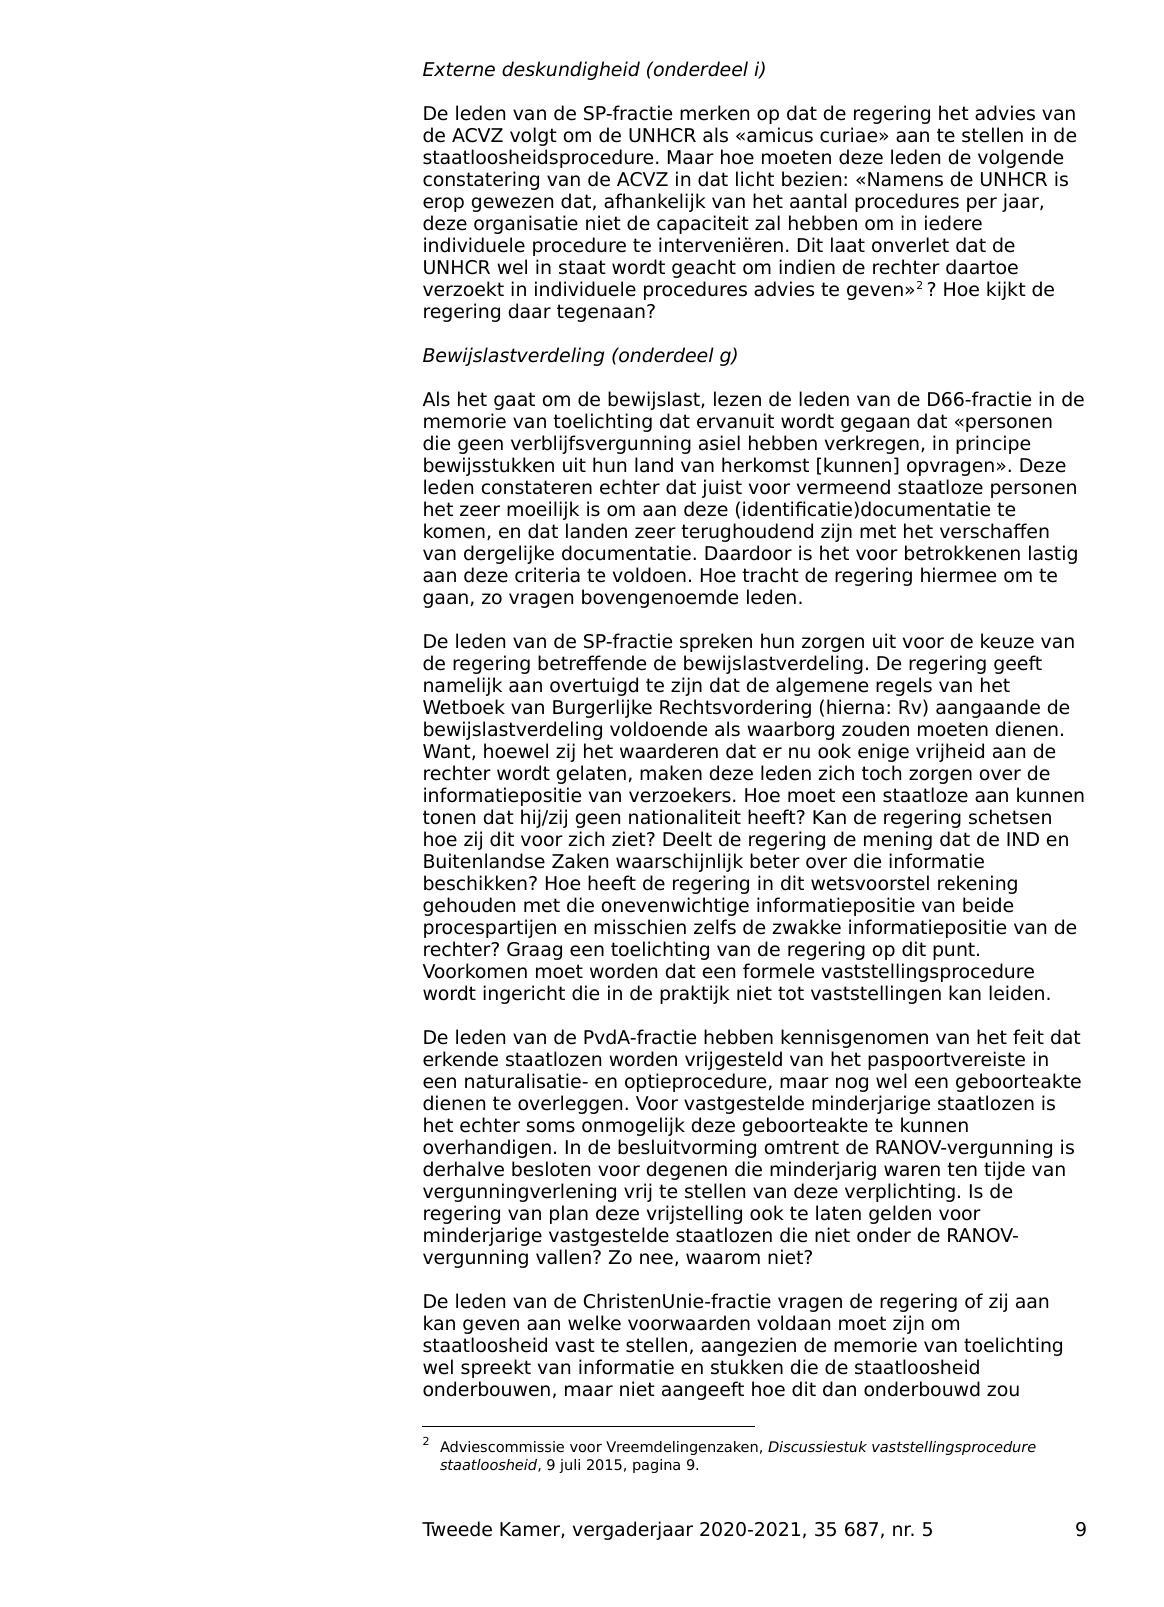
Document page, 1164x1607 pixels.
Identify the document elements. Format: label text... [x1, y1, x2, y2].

text De leden van de SP-fractie merken op dat de regering het advies van de ACVZ volgt om de UNHCR als «amicus curiae» aan te stellen in de staatloosheidsprocedure. Maar hoe moeten deze leden de volgende constatering van de ACVZ in dat licht bezien: «Namens de UNHCR is erop gewezen dat, afhankelijk van het aantal procedures per jaar, deze organisatie niet de capaciteit zal hebben om in iedere individuele procedure te interveniëren. Dit laat onverlet dat de UNHCR wel in staat wordt geacht om indien de rechter daartoe verzoekt in individuele procedures advies te geven»? Hoe kijkt de regering daar tegenaan? [422, 103, 1087, 323]
text Adviescommissie voor Vreemdelingenzaken, Discussiestuk vaststellingsprocedure staatloosheid, 9 juli 2015, pagina 9. [422, 1435, 1087, 1474]
subtitle Externe deskundigheid (onderdeel i) [422, 59, 1087, 81]
text De leden van de SP-fractie spreken hun zorgen uit voor de keuze van de regering betreffende de bewijslastverdeling. De regering geeft namelijk aan overtuigd te zijn dat de algemene regels van het Wetboek van Burgerlijke Rechtsvordering (hierna: Rv) aangaande de bewijslastverdeling voldoende als waarborg zouden moeten dienen. Want, hoewel zij het waarderen dat er nu ook enige vrijheid aan de rechter wordt gelaten, maken deze leden zich toch zorgen over de informatiepositie van verzoekers. Hoe moet een staatloze aan kunnen tonen dat hij/zij geen nationaliteit heeft? Kan de regering schetsen hoe zij dit voor zich ziet? Deelt de regering de mening dat de IND en Buitenlandse Zaken waarschijnlijk beter over die informatie beschikken? Hoe heeft de regering in dit wetsvoorstel rekening gehouden met die onevenwichtige informatiepositie van beide procespartijen en misschien zelfs de zwakke informatiepositie van de rechter? Graag een toelichting van de regering op dit punt. Voorkomen moet worden dat een formele vaststellingsprocedure wordt ingericht die in de praktijk niet tot vaststellingen kan leiden. [422, 631, 1087, 1005]
text Als het gaat om de bewijslast, lezen de leden van de D66-fractie in de memorie van toelichting dat ervanuit wordt gegaan dat «personen die geen verblijfsvergunning asiel hebben verkregen, in principe bewijsstukken uit hun land van herkomst [kunnen] opvragen». Deze leden constateren echter dat juist voor vermeend staatloze personen het zeer moeilijk is om aan deze (identificatie)documentatie te komen, en dat landen zeer terughoudend zijn met het verschaffen van dergelijke documentatie. Daardoor is het voor betrokkenen lastig aan deze criteria te voldoen. Hoe tracht de regering hiermee om te gaan, zo vragen bovengenoemde leden. [422, 389, 1087, 609]
text De leden van de ChristenUnie-fractie vragen de regering of zij aan kan geven aan welke voorwaarden voldaan moet zijn om staatloosheid vast te stellen, aangezien de memorie van toelichting wel spreekt van informatie en stukken die de staatloosheid onderbouwen, maar niet aangeeft hoe dit dan onderbouwd zou [422, 1291, 1087, 1401]
text De leden van de PvdA-fractie hebben kennisgenomen van het feit dat erkende staatlozen worden vrijgesteld van het paspoortvereiste in een naturalisatie- en optieprocedure, maar nog wel een geboorteakte dienen te overleggen. Voor vastgestelde minderjarige staatlozen is het echter soms onmogelijk deze geboorteakte te kunnen overhandigen. In de besluitvorming omtrent de RANOV-vergunning is derhalve besloten voor degenen die minderjarig waren ten tijde van vergunningverlening vrij te stellen van deze verplichting. Is de regering van plan deze vrijstelling ook te laten gelden voor minderjarige vastgestelde staatlozen die niet onder de RANOV-vergunning vallen? Zo nee, waarom niet? [422, 1027, 1087, 1269]
subtitle Bewijslastverdeling (onderdeel g) [422, 345, 1087, 367]
